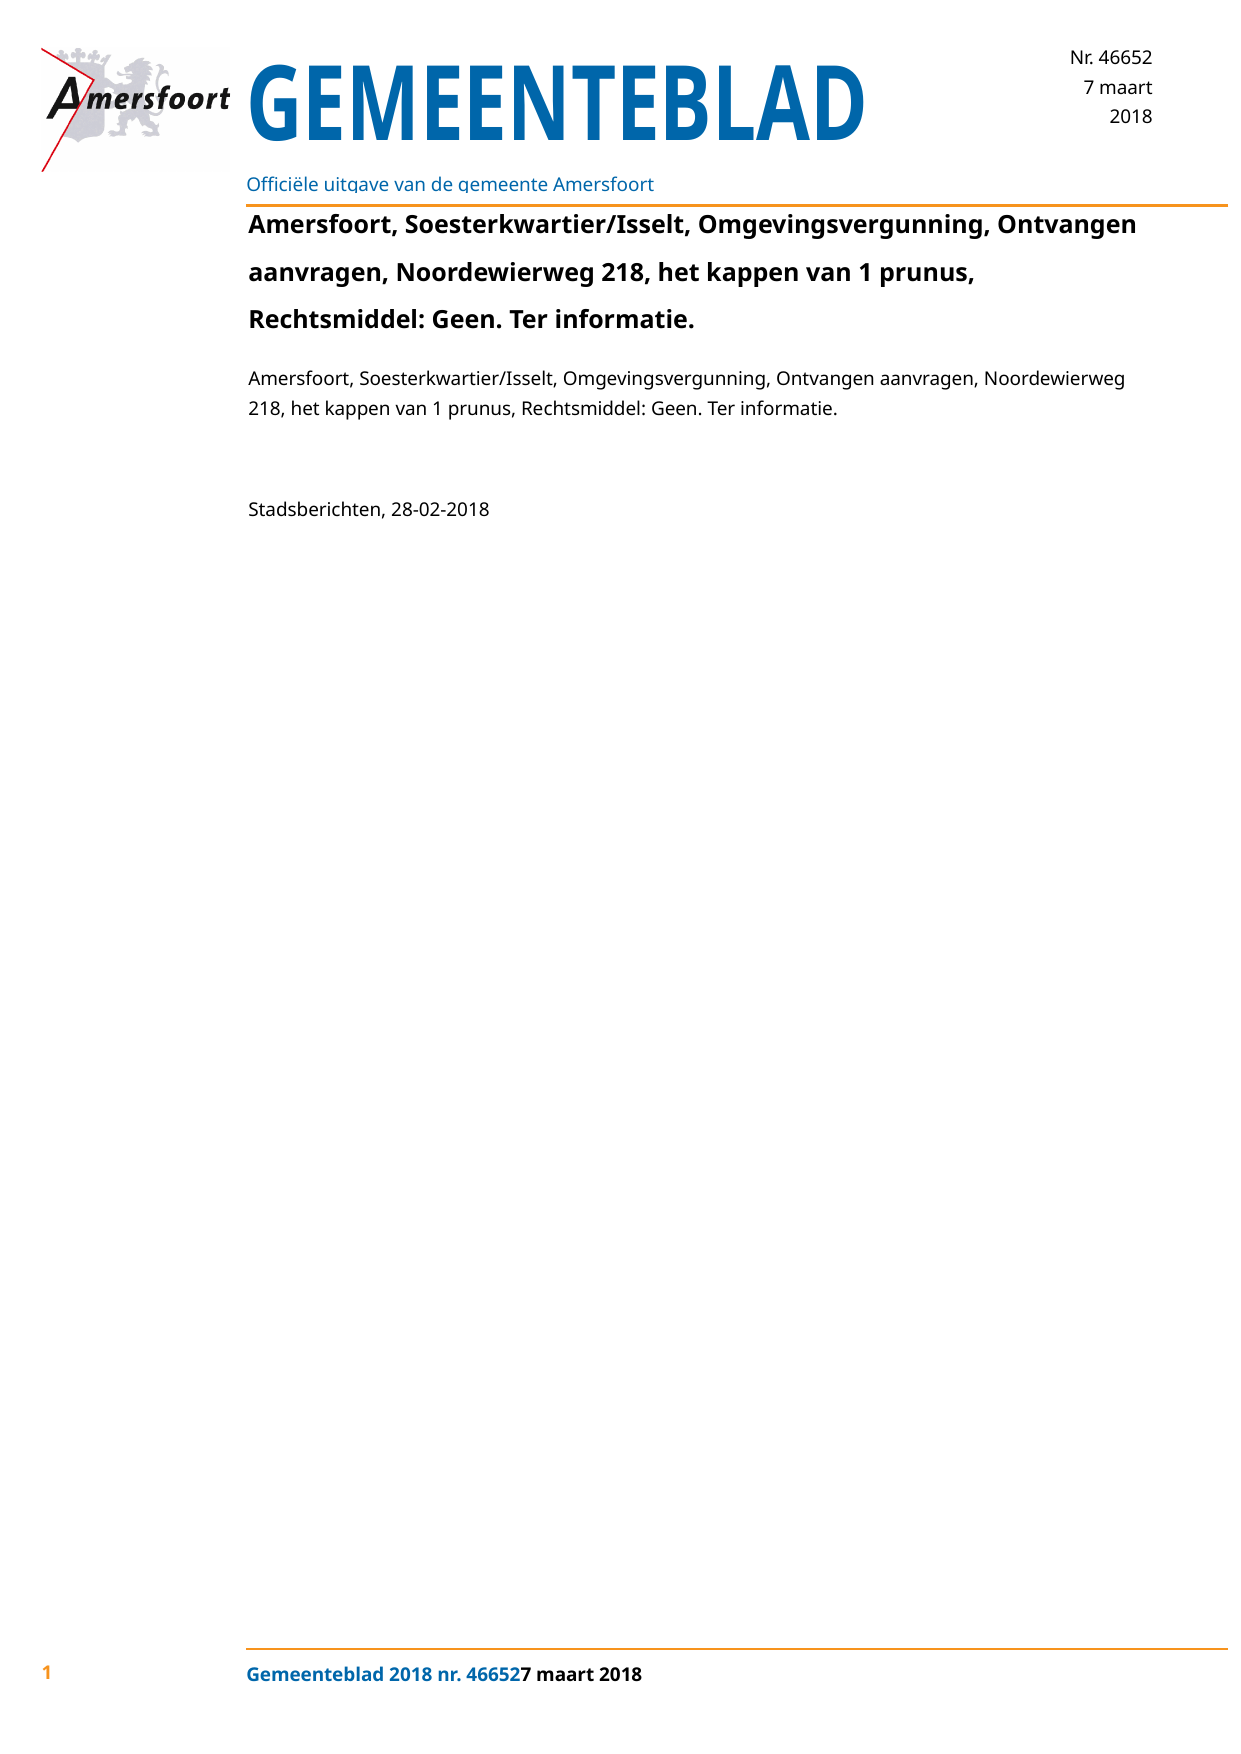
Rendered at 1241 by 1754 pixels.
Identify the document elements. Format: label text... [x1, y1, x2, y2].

text Amersfoort, Soesterkwartier/Isselt, Omgevingsvergunning, Ontvangen aanvragen, Noordewierweg 218, het kappen van 1 prunus, Rechtsmiddel: Geen. Ter informatie. [248, 207, 1152, 336]
picture [41, 47, 231, 172]
text Amersfoort, Soesterkwartier/Isselt, Omgevingsvergunning, Ontvangen aanvragen, Noordewierweg 218, het kappen van 1 prunus, Rechtsmiddel: Geen. Ter informatie. [248, 366, 1152, 421]
text Stadsberichten, 28-02-2018 [248, 496, 1152, 522]
